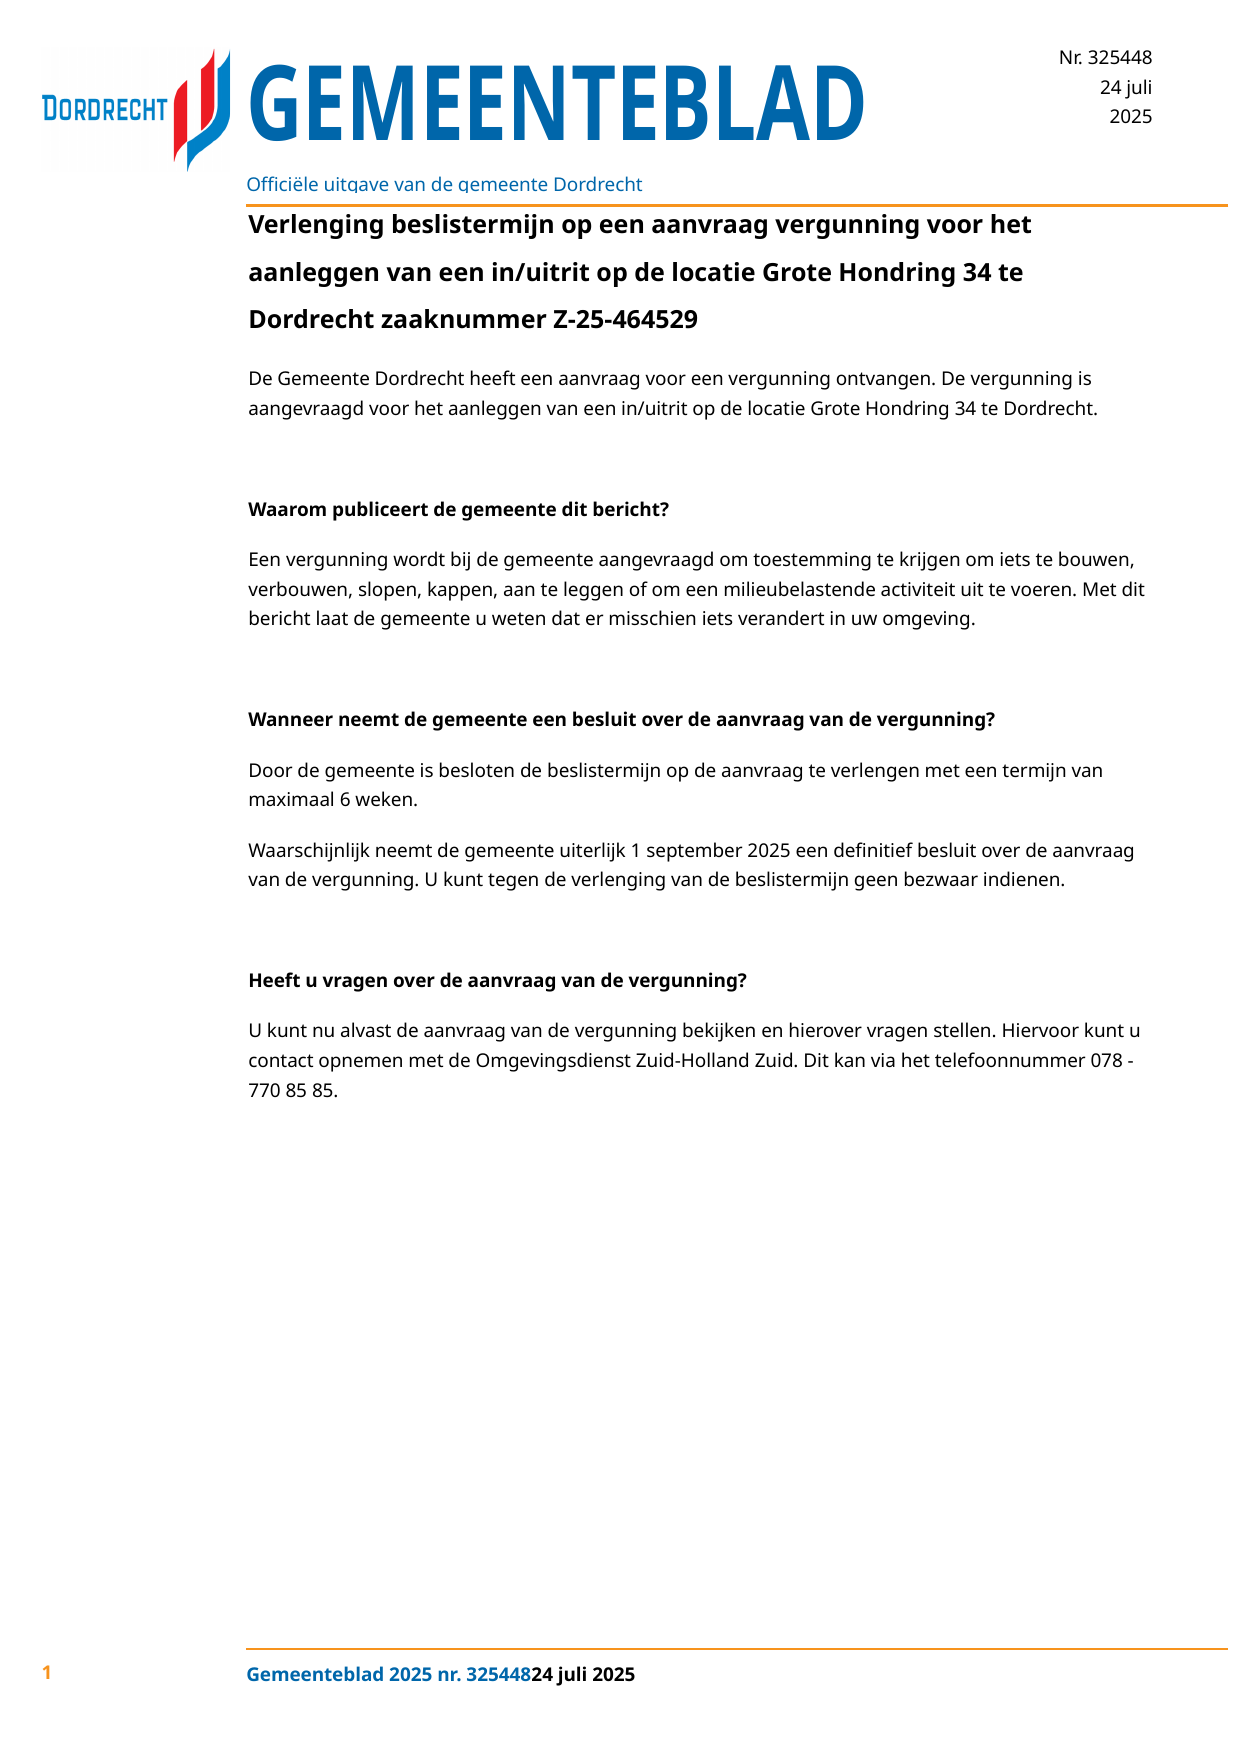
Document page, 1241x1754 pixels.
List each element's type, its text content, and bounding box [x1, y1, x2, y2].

text U kunt nu alvast de aanvraag van de vergunning bekijken en hierover vragen stellen. Hiervoor kunt u contact opnemen met de Omgevingsdienst Zuid-Holland Zuid. Dit kan via het telefoonnummer 078 - 770 85 85. [248, 1018, 1152, 1102]
text Heeft u vragen over de aanvraag van de vergunning? [248, 967, 1152, 993]
picture [41, 47, 231, 172]
text De Gemeente Dordrecht heeft een aanvraag voor een vergunning ontvangen. De vergunning is aangevraagd voor het aanleggen van een in/uitrit op de locatie Grote Hondring 34 te Dordrecht. [248, 366, 1152, 421]
text Waarom publiceert de gemeente dit bericht? [248, 496, 1152, 522]
text Verlenging beslistermijn op een aanvraag vergunning voor het aanleggen van een in/uitrit op de locatie Grote Hondring 34 te Dordrecht zaaknummer Z-25-464529 [248, 207, 1152, 336]
text Waarschijnlijk neemt de gemeente uiterlijk 1 september 2025 een definitief besluit over de aanvraag van de vergunning. U kunt tegen de verlenging van de beslistermijn geen bezwaar indienen. [248, 837, 1152, 892]
text Wanneer neemt de gemeente een besluit over de aanvraag van de vergunning? [248, 706, 1152, 732]
text Een vergunning wordt bij de gemeente aangevraagd om toestemming te krijgen om iets te bouwen, verbouwen, slopen, kappen, aan te leggen of om een milieubelastende activiteit uit te voeren. Met dit bericht laat de gemeente u weten dat er misschien iets verandert in uw omgeving. [248, 546, 1152, 631]
text Door de gemeente is besloten de beslistermijn op de aanvraag te verlengen met een termijn van maximaal 6 weken. [248, 757, 1152, 812]
